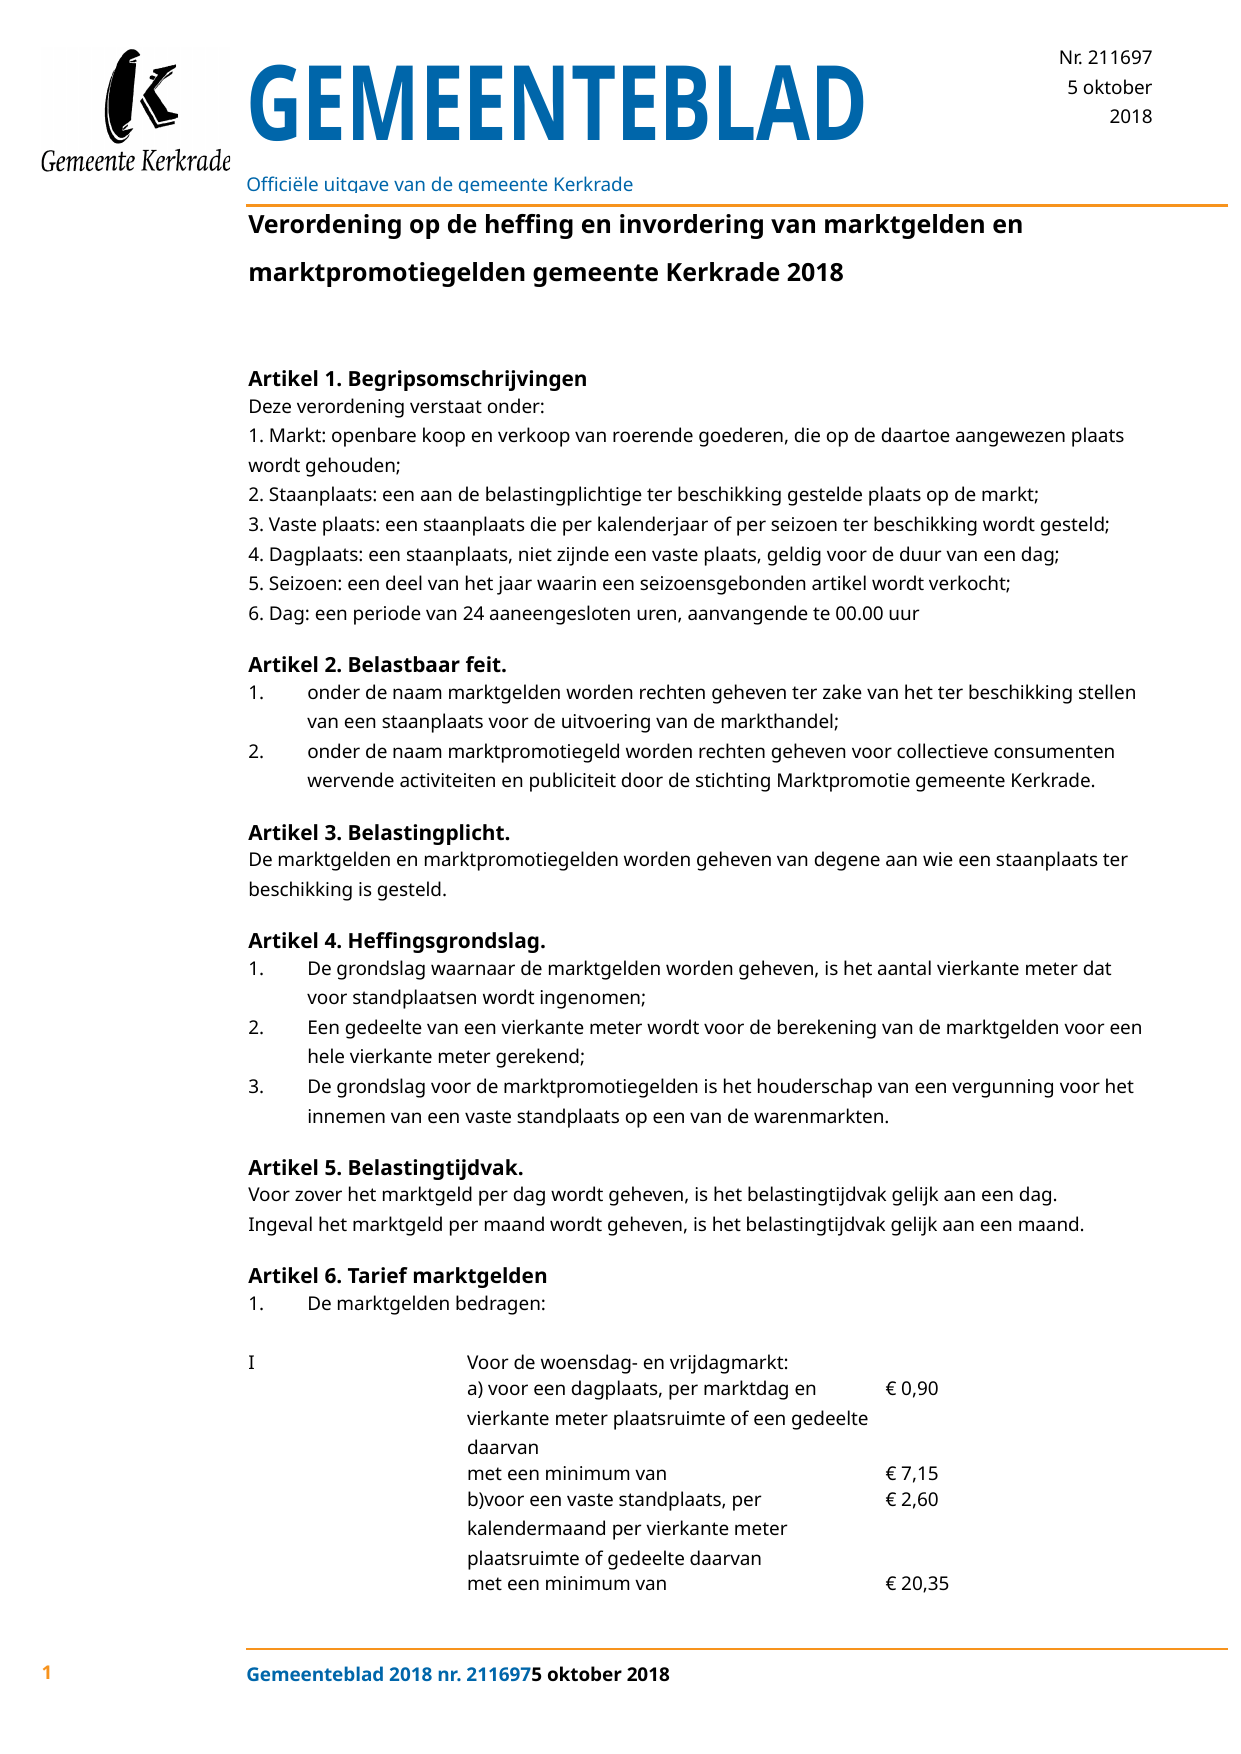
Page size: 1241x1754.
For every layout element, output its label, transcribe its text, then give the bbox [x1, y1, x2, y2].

text 3. Vaste plaats: een staanplaats die per kalenderjaar of per seizoen ter beschikking wordt gesteld; [248, 511, 1152, 537]
text 6. Dag: een periode van 24 aaneengesloten uren, aanvangende te 00.00 uur [248, 600, 1152, 626]
text 1. Markt: openbare koop en verkoop van roerende goederen, die op de daartoe aangewezen plaats wordt gehouden; [248, 422, 1152, 478]
table_cell € 20,35 [885, 1571, 1152, 1596]
text Deze verordening verstaat onder: [248, 393, 1152, 419]
table_header [885, 1349, 1152, 1375]
text 4. Dagplaats: een staanplaats, niet zijnde een vaste plaats, geldig voor de duur van een dag; [248, 541, 1152, 567]
text De marktgelden en marktpromotiegelden worden geheven van degene aan wie een staanplaats ter beschikking is gesteld. [248, 846, 1152, 902]
text Artikel 5. Belastingtijdvak. [248, 1153, 1152, 1182]
text Verordening op de heffing en invordering van marktgelden en marktpromotiegelden gemeente Kerkrade 2018 [248, 207, 1152, 288]
table_cell [248, 1571, 467, 1596]
table_cell € 2,60 [885, 1486, 1152, 1571]
list De marktgelden bedragen: [248, 1290, 1152, 1316]
table_cell a) voor een dagplaats, per marktdag en vierkante meter plaatsruimte of een gedeelte daarvan [467, 1375, 885, 1460]
table_header I [248, 1349, 467, 1375]
list De grondslag voor de marktpromotiegelden is het houderschap van een vergunning voor het innemen van een vaste standplaats op een van de warenmarkten. [248, 1073, 1152, 1128]
list De grondslag waarnaar de marktgelden worden geheven, is het aantal vierkante meter dat voor standplaatsen wordt ingenomen; [248, 955, 1152, 1010]
table_cell € 0,90 [885, 1375, 1152, 1460]
table_cell b)voor een vaste standplaats, per kalendermaand per vierkante meter plaatsruimte of gedeelte daarvan [467, 1486, 885, 1571]
picture [41, 47, 231, 172]
list Een gedeelte van een vierkante meter wordt voor de berekening van de marktgelden voor een hele vierkante meter gerekend; [248, 1014, 1152, 1069]
table_cell [248, 1460, 467, 1486]
table_cell [248, 1486, 467, 1571]
table_header Voor de woensdag- en vrijdagmarkt: [467, 1349, 885, 1375]
text 5. Seizoen: een deel van het jaar waarin een seizoensgebonden artikel wordt verkocht; [248, 570, 1152, 596]
list onder de naam marktgelden worden rechten geheven ter zake van het ter beschikking stellen van een staanplaats voor de uitvoering van de markthandel; [248, 679, 1152, 734]
table_cell € 7,15 [885, 1460, 1152, 1486]
text Artikel 3. Belastingplicht. [248, 818, 1152, 846]
table_cell met een minimum van [467, 1460, 885, 1486]
table_cell met een minimum van [467, 1571, 885, 1596]
text 2. Staanplaats: een aan de belastingplichtige ter beschikking gestelde plaats op de markt; [248, 482, 1152, 507]
text Artikel 4. Heffingsgrondslag. [248, 926, 1152, 955]
text Voor zover het marktgeld per dag wordt geheven, is het belastingtijdvak gelijk aan een dag. [248, 1182, 1152, 1207]
text Artikel 2. Belastbaar feit. [248, 650, 1152, 679]
table_cell [248, 1375, 467, 1460]
text Artikel 6. Tarief marktgelden [248, 1262, 1152, 1290]
list onder de naam marktpromotiegeld worden rechten geheven voor collectieve consumenten wervende activiteiten en publiciteit door de stichting Marktpromotie gemeente Kerkrade. [248, 738, 1152, 793]
text Ingeval het marktgeld per maand wordt geheven, is het belastingtijdvak gelijk aan een maand. [248, 1211, 1152, 1237]
text Artikel 1. Begripsomschrijvingen [248, 364, 1152, 393]
